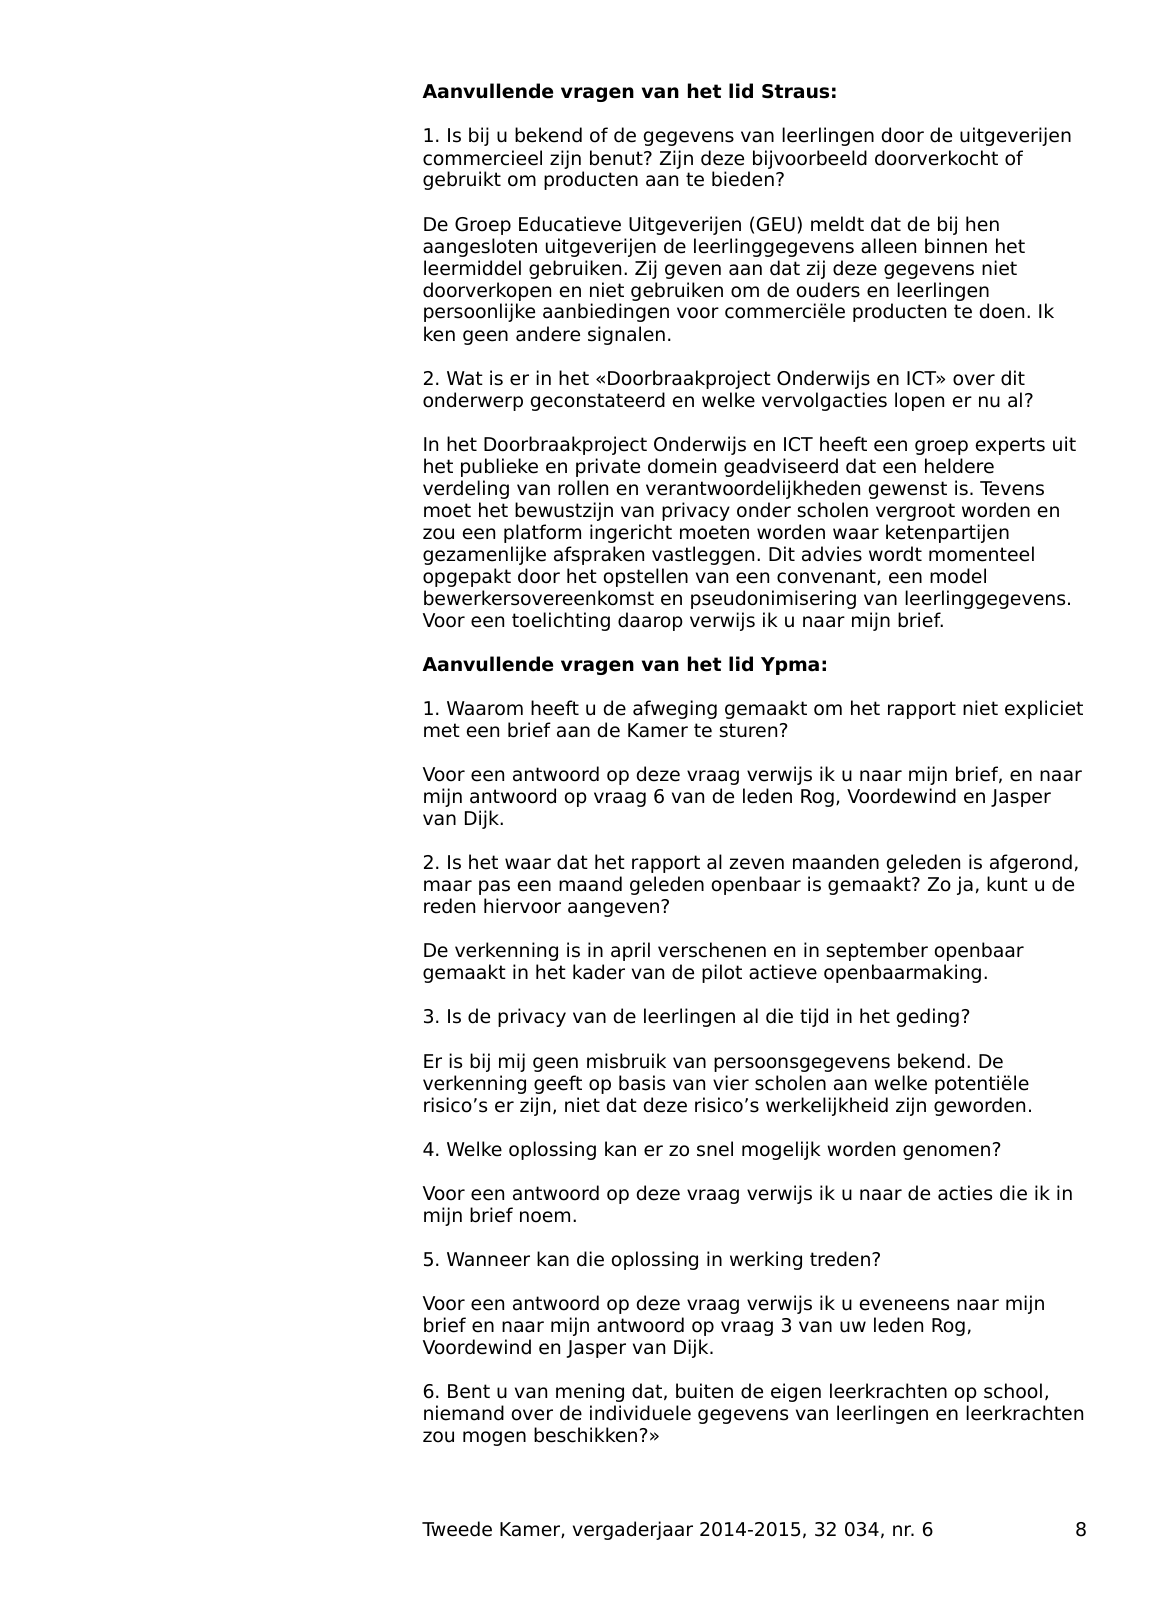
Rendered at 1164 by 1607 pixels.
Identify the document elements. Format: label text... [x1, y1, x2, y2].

text 2. Is het waar dat het rapport al zeven maanden geleden is afgerond, maar pas een maand geleden openbaar is gemaakt? Zo ja, kunt u de reden hiervoor aangeven? [422, 852, 1087, 918]
text Er is bij mij geen misbruik van persoonsgegevens bekend. De verkenning geeft op basis van vier scholen aan welke potentiële risico’s er zijn, niet dat deze risico’s werkelijkheid zijn geworden. [422, 1051, 1087, 1117]
text 1. Is bij u bekend of de gegevens van leerlingen door de uitgeverijen commercieel zijn benut? Zijn deze bijvoorbeeld doorverkocht of gebruikt om producten aan te bieden? [422, 125, 1087, 191]
text Voor een antwoord op deze vraag verwijs ik u naar mijn brief, en naar mijn antwoord op vraag 6 van de leden Rog, Voordewind en Jasper van Dijk. [422, 764, 1087, 830]
text In het Doorbraakproject Onderwijs en ICT heeft een groep experts uit het publieke en private domein geadviseerd dat een heldere verdeling van rollen en verantwoordelijkheden gewenst is. Tevens moet het bewustzijn van privacy onder scholen vergroot worden en zou een platform ingericht moeten worden waar ketenpartijen gezamenlijke afspraken vastleggen. Dit advies wordt momenteel opgepakt door het opstellen van een convenant, een model bewerkersovereenkomst en pseudonimisering van leerlinggegevens. Voor een toelichting daarop verwijs ik u naar mijn brief. [422, 434, 1087, 632]
text 3. Is de privacy van de leerlingen al die tijd in het geding? [422, 1006, 1087, 1028]
text 2. Wat is er in het «Doorbraakproject Onderwijs en ICT» over dit onderwerp geconstateerd en welke vervolgacties lopen er nu al? [422, 368, 1087, 412]
text De verkenning is in april verschenen en in september openbaar gemaakt in het kader van de pilot actieve openbaarmaking. [422, 940, 1087, 984]
subtitle Aanvullende vragen van het lid Straus: [422, 81, 1087, 103]
text Voor een antwoord op deze vraag verwijs ik u eveneens naar mijn brief en naar mijn antwoord op vraag 3 van uw leden Rog, Voordewind en Jasper van Dijk. [422, 1293, 1087, 1359]
text 6. Bent u van mening dat, buiten de eigen leerkrachten op school, niemand over de individuele gegevens van leerlingen en leerkrachten zou mogen beschikken?» [422, 1381, 1087, 1447]
text 4. Welke oplossing kan er zo snel mogelijk worden genomen? [422, 1139, 1087, 1161]
text Voor een antwoord op deze vraag verwijs ik u naar de acties die ik in mijn brief noem. [422, 1183, 1087, 1227]
text 5. Wanneer kan die oplossing in werking treden? [422, 1249, 1087, 1271]
subtitle Aanvullende vragen van het lid Ypma: [422, 654, 1087, 676]
text De Groep Educatieve Uitgeverijen (GEU) meldt dat de bij hen aangesloten uitgeverijen de leerlinggegevens alleen binnen het leermiddel gebruiken. Zij geven aan dat zij deze gegevens niet doorverkopen en niet gebruiken om de ouders en leerlingen persoonlijke aanbiedingen voor commerciële producten te doen. Ik ken geen andere signalen. [422, 213, 1087, 345]
text 1. Waarom heeft u de afweging gemaakt om het rapport niet expliciet met een brief aan de Kamer te sturen? [422, 698, 1087, 742]
